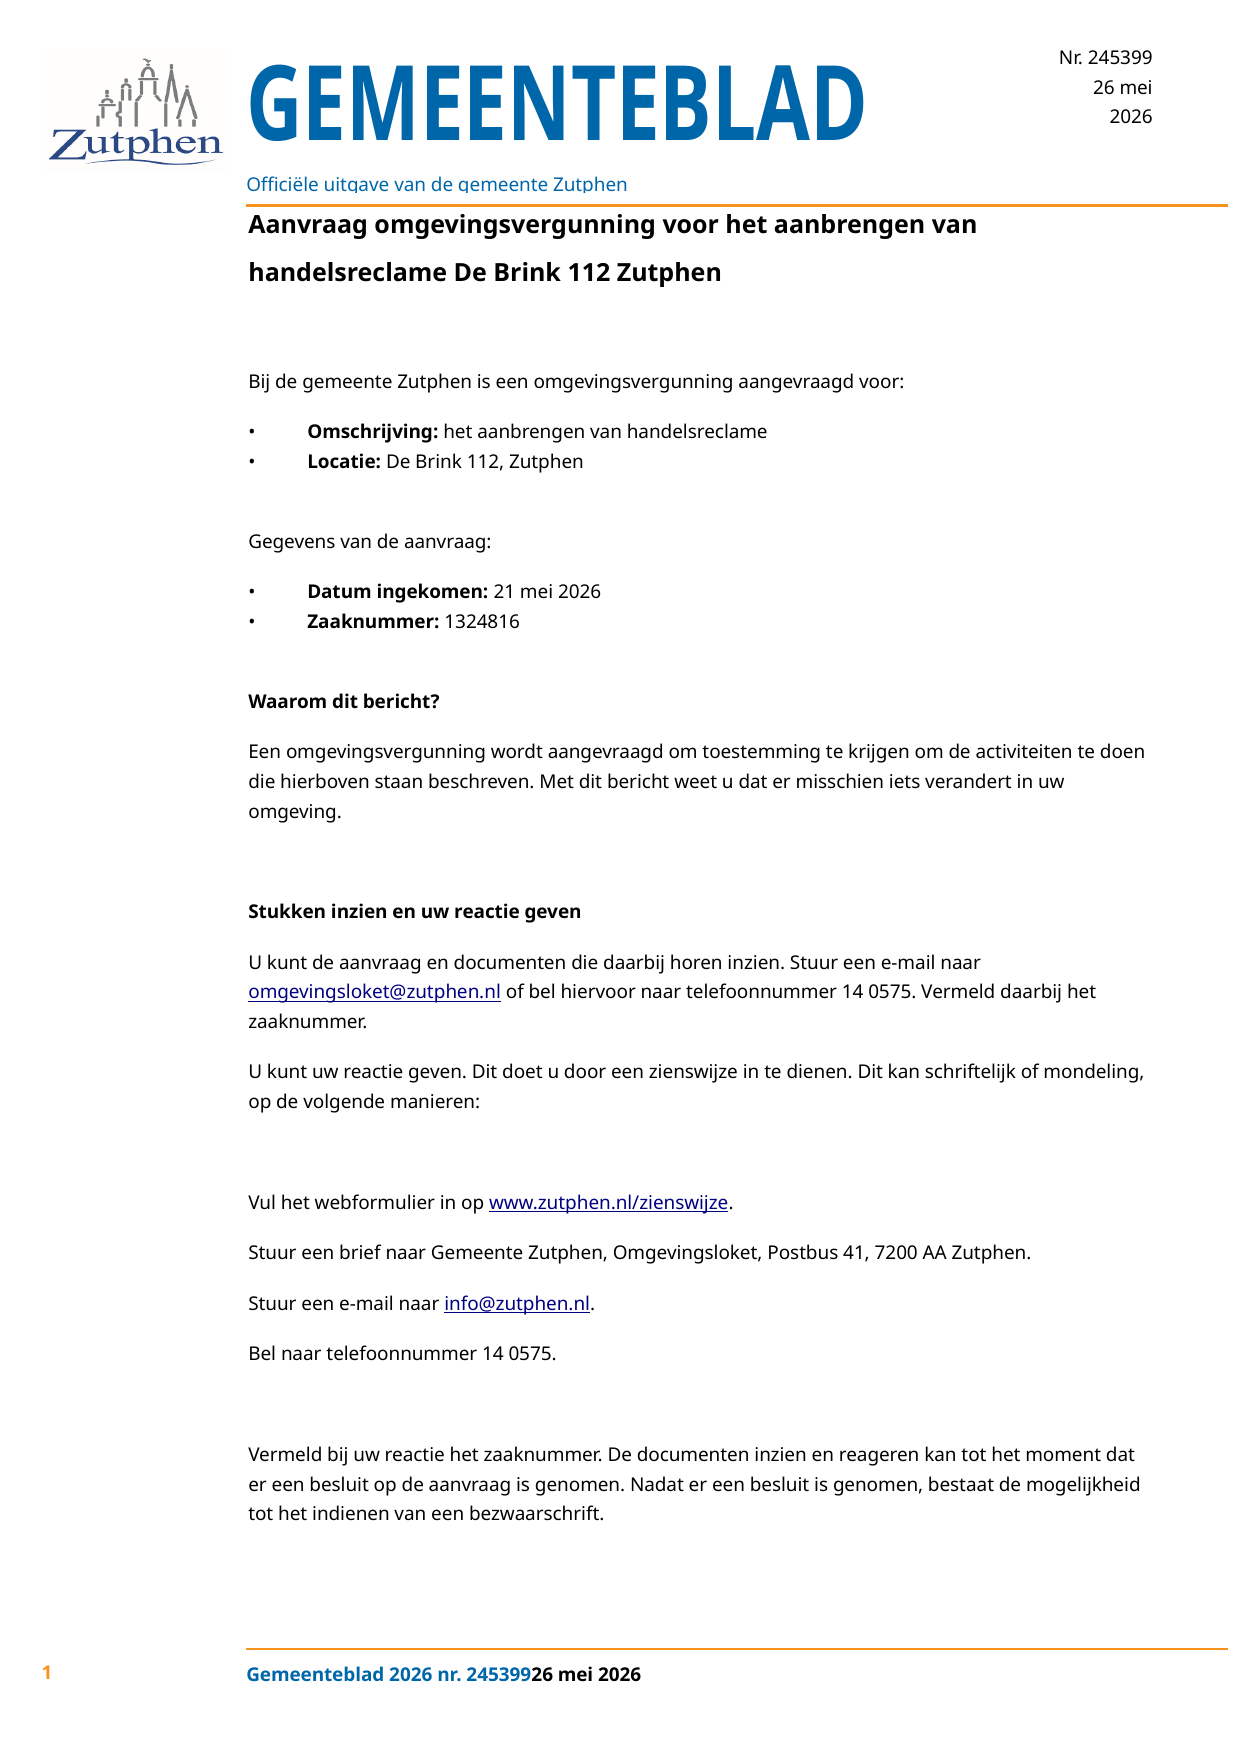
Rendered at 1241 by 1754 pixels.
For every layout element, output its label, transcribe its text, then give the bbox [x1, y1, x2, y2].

text U kunt de aanvraag en documenten die daarbij horen inzien. Stuur een e-mail naar omgevingsloket@zutphen.nl of bel hiervoor naar telefoonnummer 14 0575. Vermeld daarbij het zaaknummer. [248, 949, 1152, 1034]
text Een omgevingsvergunning wordt aangevraagd om toestemming te krijgen om de activiteiten te doen die hierboven staan beschreven. Met dit bericht weet u dat er misschien iets verandert in uw omgeving. [248, 739, 1152, 824]
picture [41, 47, 231, 172]
text Aanvraag omgevingsvergunning voor het aanbrengen van handelsreclame De Brink 112 Zutphen [248, 207, 1152, 288]
text Stukken inzien en uw reactie geven [248, 899, 1152, 924]
text Vul het webformulier in op www.zutphen.nl/zienswijze. [248, 1189, 1152, 1215]
text Gegevens van de aanvraag: [248, 528, 1152, 554]
text Stuur een e-mail naar info@zutphen.nl. [248, 1290, 1152, 1316]
list Omschrijving: het aanbrengen van handelsreclame [248, 419, 1152, 444]
text Bel naar telefoonnummer 14 0575. [248, 1340, 1152, 1366]
list Locatie: De Brink 112, Zutphen [248, 448, 1152, 474]
list Datum ingekomen: 21 mei 2026 [248, 579, 1152, 604]
text Waarom dit bericht? [248, 688, 1152, 714]
text Bij de gemeente Zutphen is een omgevingsvergunning aangevraagd voor: [248, 368, 1152, 394]
text Stuur een brief naar Gemeente Zutphen, Omgevingsloket, Postbus 41, 7200 AA Zutphen. [248, 1239, 1152, 1265]
list Zaaknummer: 1324816 [248, 608, 1152, 634]
text U kunt uw reactie geven. Dit doet u door een zienswijze in te dienen. Dit kan schriftelijk of mondeling, op de volgende manieren: [248, 1059, 1152, 1114]
text Vermeld bij uw reactie het zaaknummer. De documenten inzien en reageren kan tot het moment dat er een besluit op de aanvraag is genomen. Nadat er een besluit is genomen, bestaat de mogelijkheid tot het indienen van een bezwaarschrift. [248, 1441, 1152, 1526]
